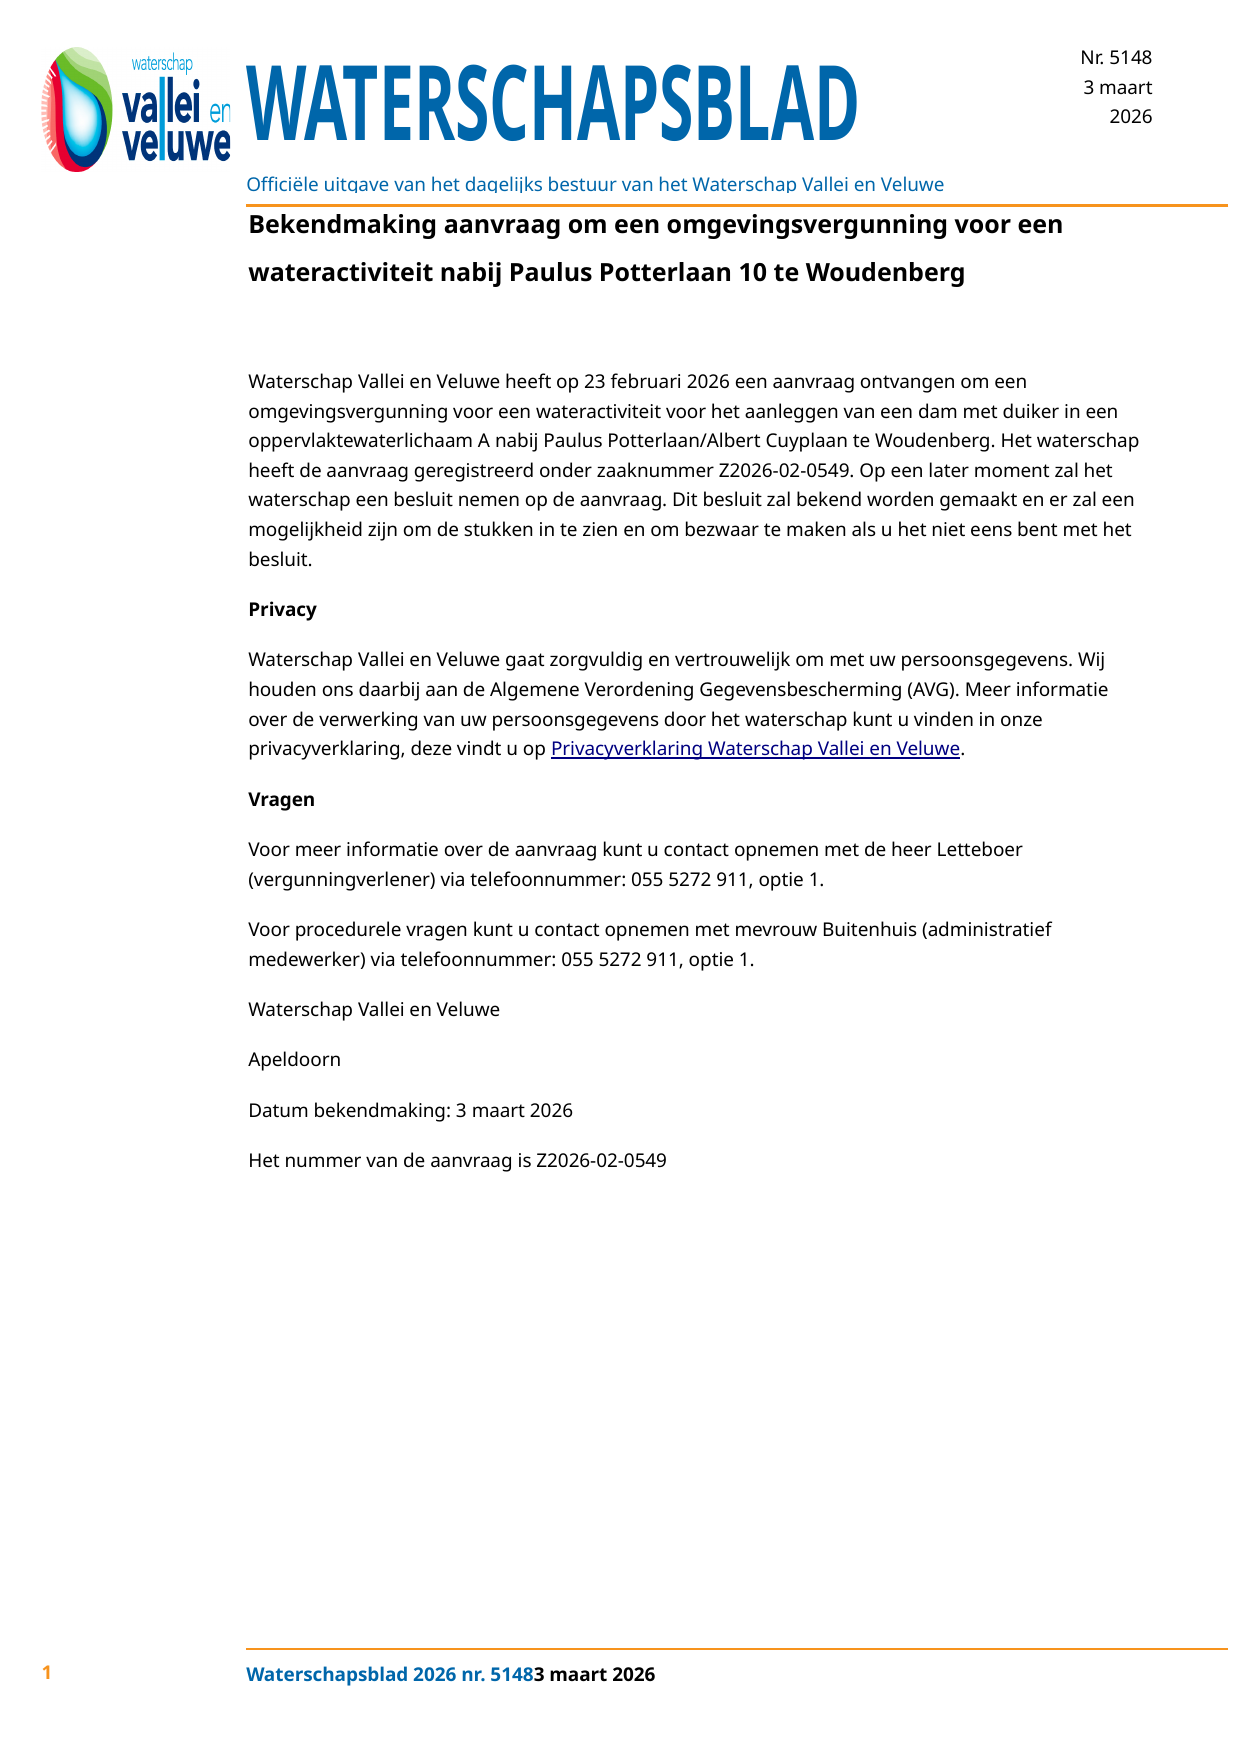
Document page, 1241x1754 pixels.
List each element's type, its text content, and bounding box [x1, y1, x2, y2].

text Het nummer van de aanvraag is Z2026-02-0549 [248, 1147, 1152, 1173]
text Vragen [248, 786, 1152, 812]
text Voor meer informatie over de aanvraag kunt u contact opnemen met de heer Letteboer (vergunningverlener) via telefoonnummer: 055 5272 911, optie 1. [248, 836, 1152, 892]
text Waterschap Vallei en Veluwe heeft op 23 februari 2026 een aanvraag ontvangen om een omgevingsvergunning voor een wateractiviteit voor het aanleggen van een dam met duiker in een oppervlaktewaterlichaam A nabij Paulus Potterlaan/Albert Cuyplaan te Woudenberg. Het waterschap heeft de aanvraag geregistreerd onder zaaknummer Z2026-02-0549. Op een later moment zal het waterschap een besluit nemen op de aanvraag. Dit besluit zal bekend worden gemaakt en er zal een mogelijkheid zijn om de stukken in te zien en om bezwaar te maken als u het niet eens bent met het besluit. [248, 368, 1152, 572]
picture [41, 47, 231, 172]
text Voor procedurele vragen kunt u contact opnemen met mevrouw Buitenhuis (administratief medewerker) via telefoonnummer: 055 5272 911, optie 1. [248, 916, 1152, 972]
text Privacy [248, 596, 1152, 622]
text Bekendmaking aanvraag om een omgevingsvergunning voor een wateractiviteit nabij Paulus Potterlaan 10 te Woudenberg [248, 207, 1152, 288]
text Datum bekendmaking: 3 maart 2026 [248, 1097, 1152, 1123]
text Waterschap Vallei en Veluwe gaat zorgvuldig en vertrouwelijk om met uw persoonsgegevens. Wij houden ons daarbij aan de Algemene Verordening Gegevensbescherming (AVG). Meer informatie over de verwerking van uw persoonsgegevens door het waterschap kunt u vinden in onze privacyverklaring, deze vindt u op Privacyverklaring Waterschap Vallei en Veluwe. [248, 647, 1152, 761]
text Waterschap Vallei en Veluwe [248, 996, 1152, 1022]
text Apeldoorn [248, 1047, 1152, 1072]
